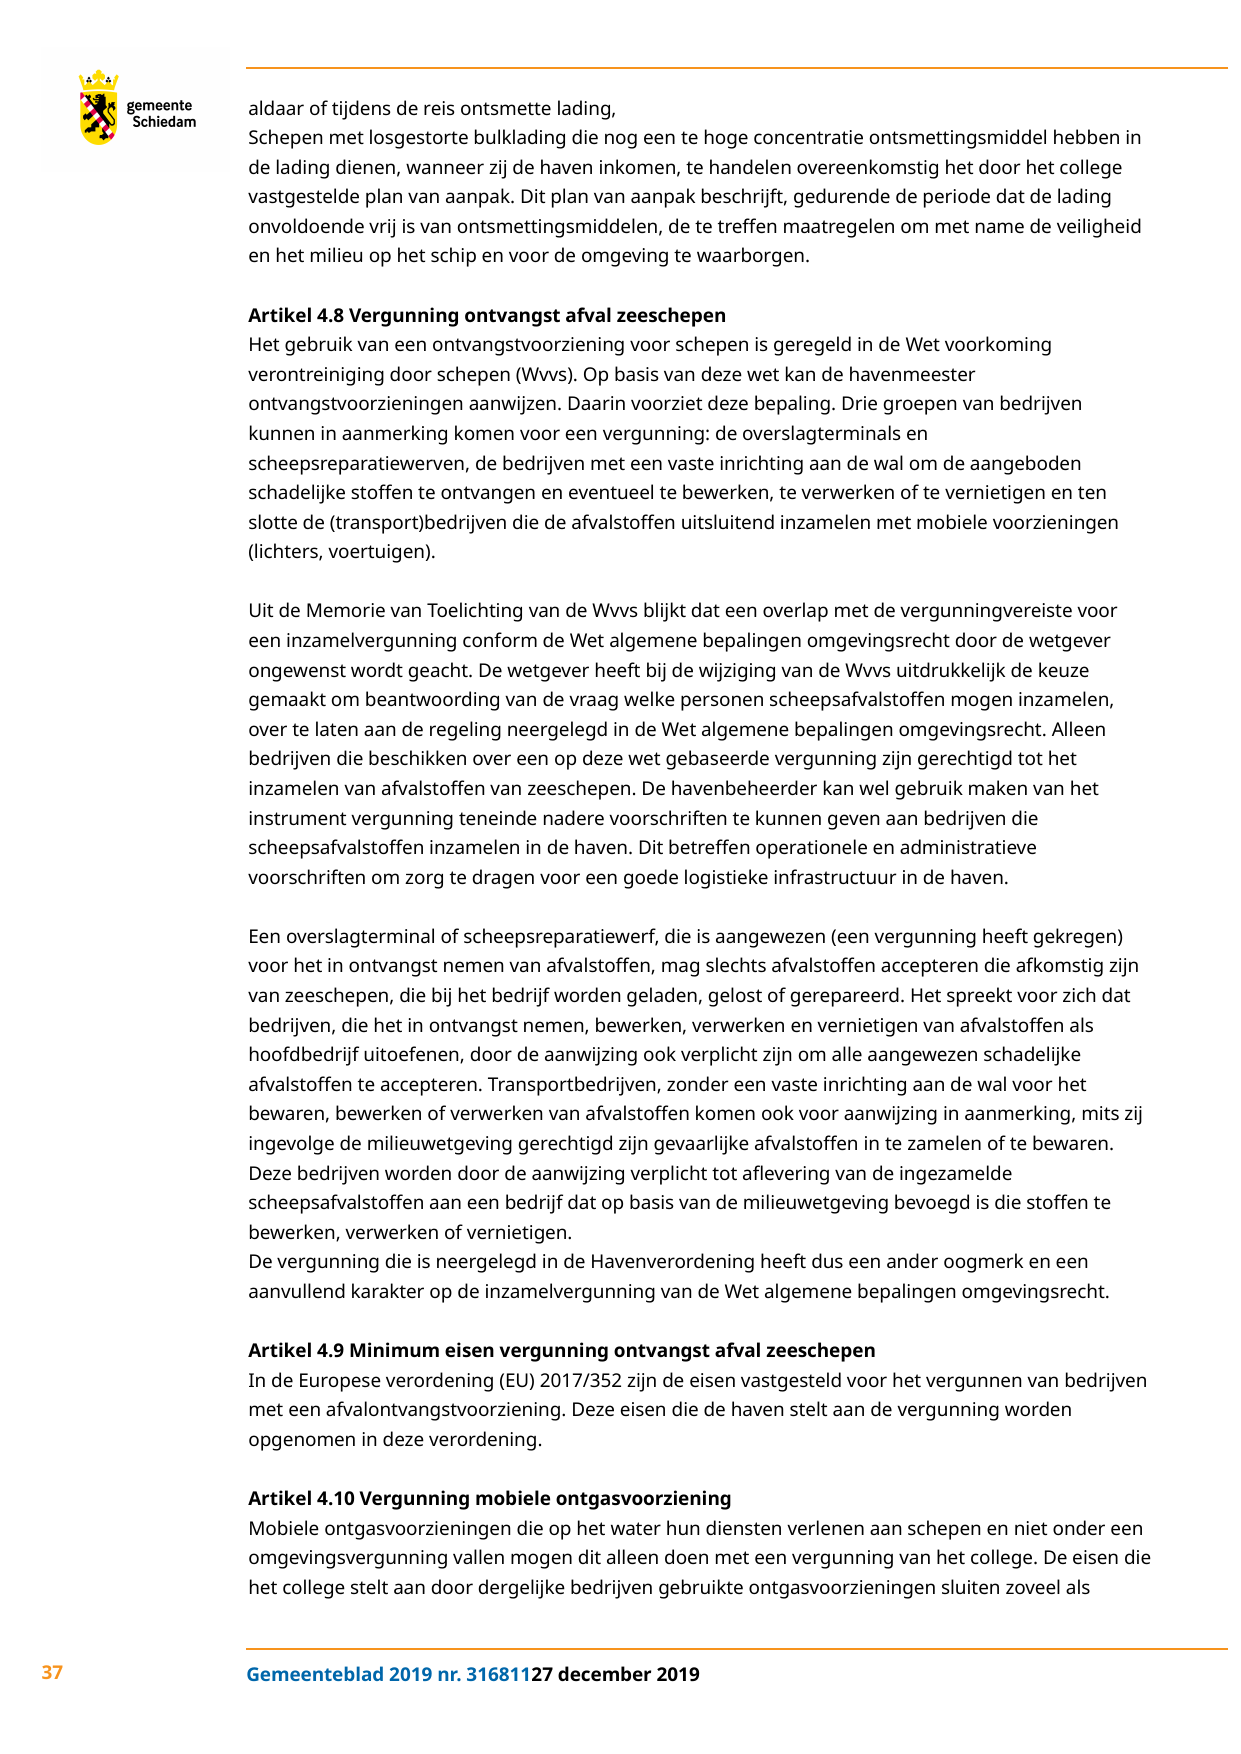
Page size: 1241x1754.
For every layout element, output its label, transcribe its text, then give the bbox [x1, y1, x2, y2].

text Een overslagterminal of scheepsreparatiewerf, die is aangewezen (een vergunning heeft gekregen) voor het in ontvangst nemen van afvalstoffen, mag slechts afvalstoffen accepteren die afkomstig zijn van zeeschepen, die bij het bedrijf worden geladen, gelost of gerepareerd. Het spreekt voor zich dat bedrijven, die het in ontvangst nemen, bewerken, verwerken en vernietigen van afvalstoffen als hoofdbedrijf uitoefenen, door de aanwijzing ook verplicht zijn om alle aangewezen schadelijke afvalstoffen te accepteren. Transportbedrijven, zonder een vaste inrichting aan de wal voor het bewaren, bewerken of verwerken van afvalstoffen komen ook voor aanwijzing in aanmerking, mits zij ingevolge de milieuwetgeving gerechtigd zijn gevaarlijke afvalstoffen in te zamelen of te bewaren. Deze bedrijven worden door de aanwijzing verplicht tot aflevering van de ingezamelde scheepsafvalstoffen aan een bedrijf dat op basis van de milieuwetgeving bevoegd is die stoffen te bewerken, verwerken of vernietigen. [248, 923, 1152, 1245]
text Uit de Memorie van Toelichting van de Wvvs blijkt dat een overlap met de vergunningvereiste voor een inzamelvergunning conform de Wet algemene bepalingen omgevingsrecht door de wetgever ongewenst wordt geacht. De wetgever heeft bij de wijziging van de Wvvs uitdrukkelijk de keuze gemaakt om beantwoording van de vraag welke personen scheepsafvalstoffen mogen inzamelen, over te laten aan de regeling neergelegd in de Wet algemene bepalingen omgevingsrecht. Alleen bedrijven die beschikken over een op deze wet gebaseerde vergunning zijn gerechtigd tot het inzamelen van afvalstoffen van zeeschepen. De havenbeheerder kan wel gebruik maken van het instrument vergunning teneinde nadere voorschriften te kunnen geven aan bedrijven die scheepsafvalstoffen inzamelen in de haven. Dit betreffen operationele en administratieve voorschriften om zorg te dragen voor een goede logistieke infrastructuur in de haven. [248, 598, 1152, 890]
text Het gebruik van een ontvangstvoorziening voor schepen is geregeld in de Wet voorkoming verontreiniging door schepen (Wvvs). Op basis van deze wet kan de havenmeester ontvangstvoorzieningen aanwijzen. Daarin voorziet deze bepaling. Drie groepen van bedrijven kunnen in aanmerking komen voor een vergunning: de overslagterminals en scheepsreparatiewerven, de bedrijven met een vaste inrichting aan de wal om de aangeboden schadelijke stoffen te ontvangen en eventueel te bewerken, te verwerken of te vernietigen en ten slotte de (transport)bedrijven die de afvalstoffen uitsluitend inzamelen met mobiele voorzieningen (lichters, voertuigen). [248, 331, 1152, 564]
text In de Europese verordening (EU) 2017/352 zijn de eisen vastgesteld voor het vergunnen van bedrijven met een afvalontvangstvoorziening. Deze eisen die de haven stelt aan de vergunning worden opgenomen in deze verordening. [248, 1367, 1152, 1452]
text Mobiele ontgasvoorzieningen die op het water hun diensten verlenen aan schepen en niet onder een omgevingsvergunning vallen mogen dit alleen doen met een vergunning van het college. De eisen die het college stelt aan door dergelijke bedrijven gebruikte ontgasvoorzieningen sluiten zoveel als [248, 1515, 1152, 1600]
text Artikel 4.9 Minimum eisen vergunning ontvangst afval zeeschepen [248, 1337, 1152, 1363]
text De vergunning die is neergelegd in de Havenverordening heeft dus een ander oogmerk en een aanvullend karakter op de inzamelvergunning van de Wet algemene bepalingen omgevingsrecht. [248, 1248, 1152, 1304]
text Artikel 4.8 Vergunning ontvangst afval zeeschepen [248, 302, 1152, 328]
text Schepen met losgestorte bulklading die nog een te hoge concentratie ontsmettingsmiddel hebben in de lading dienen, wanneer zij de haven inkomen, te handelen overeenkomstig het door het college vastgestelde plan van aanpak. Dit plan van aanpak beschrijft, gedurende de periode dat de lading onvoldoende vrij is van ontsmettingsmiddelen, de te treffen maatregelen om met name de veiligheid en het milieu op het schip en voor de omgeving te waarborgen. [248, 124, 1152, 268]
text aldaar of tijdens de reis ontsmette lading, [248, 95, 1152, 121]
text Artikel 4.10 Vergunning mobiele ontgasvoorziening [248, 1485, 1152, 1511]
picture [41, 47, 231, 172]
